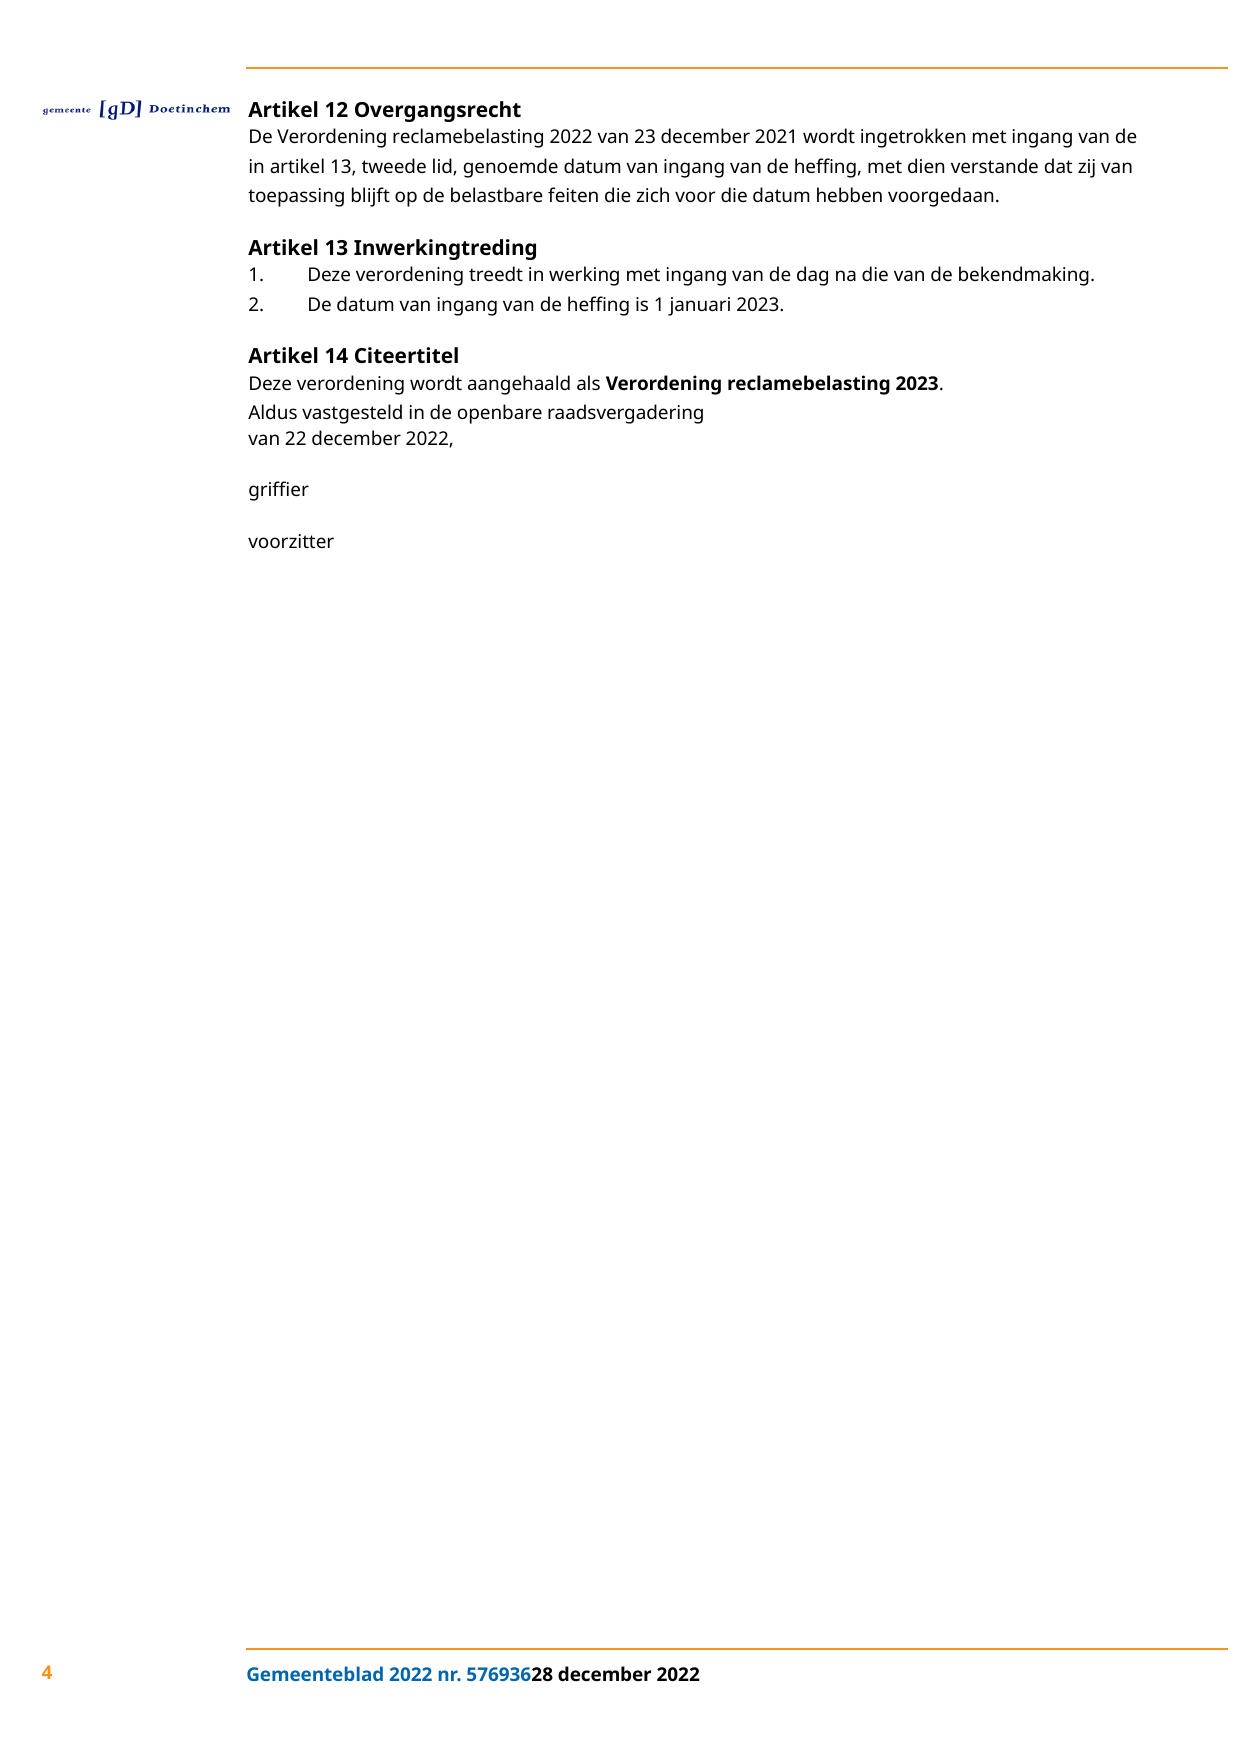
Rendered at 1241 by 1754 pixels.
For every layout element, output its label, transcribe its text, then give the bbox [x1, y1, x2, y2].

list De datum van ingang van de heffing is 1 januari 2023. [248, 291, 1152, 317]
text griffier [248, 476, 1152, 502]
text van 22 december 2022, [248, 425, 1152, 451]
text voorzitter [248, 528, 1152, 554]
text Aldus vastgesteld in de openbare raadsvergadering [248, 399, 1152, 425]
list Deze verordening treedt in werking met ingang van de dag na die van de bekendmaking. [248, 261, 1152, 287]
text De Verordening reclamebelasting 2022 van 23 december 2021 wordt ingetrokken met ingang van de in artikel 13, tweede lid, genoemde datum van ingang van de heffing, met dien verstande dat zij van toepassing blijft op de belastbare feiten die zich voor die datum hebben voorgedaan. [248, 123, 1152, 208]
text Artikel 14 Citeertitel [248, 341, 1152, 370]
text Artikel 13 Inwerkingtreding [248, 233, 1152, 261]
text Artikel 12 Overgangsrecht [248, 95, 1152, 123]
picture [41, 47, 231, 172]
text Deze verordening wordt aangehaald als Verordening reclamebelasting 2023. [248, 370, 1152, 395]
